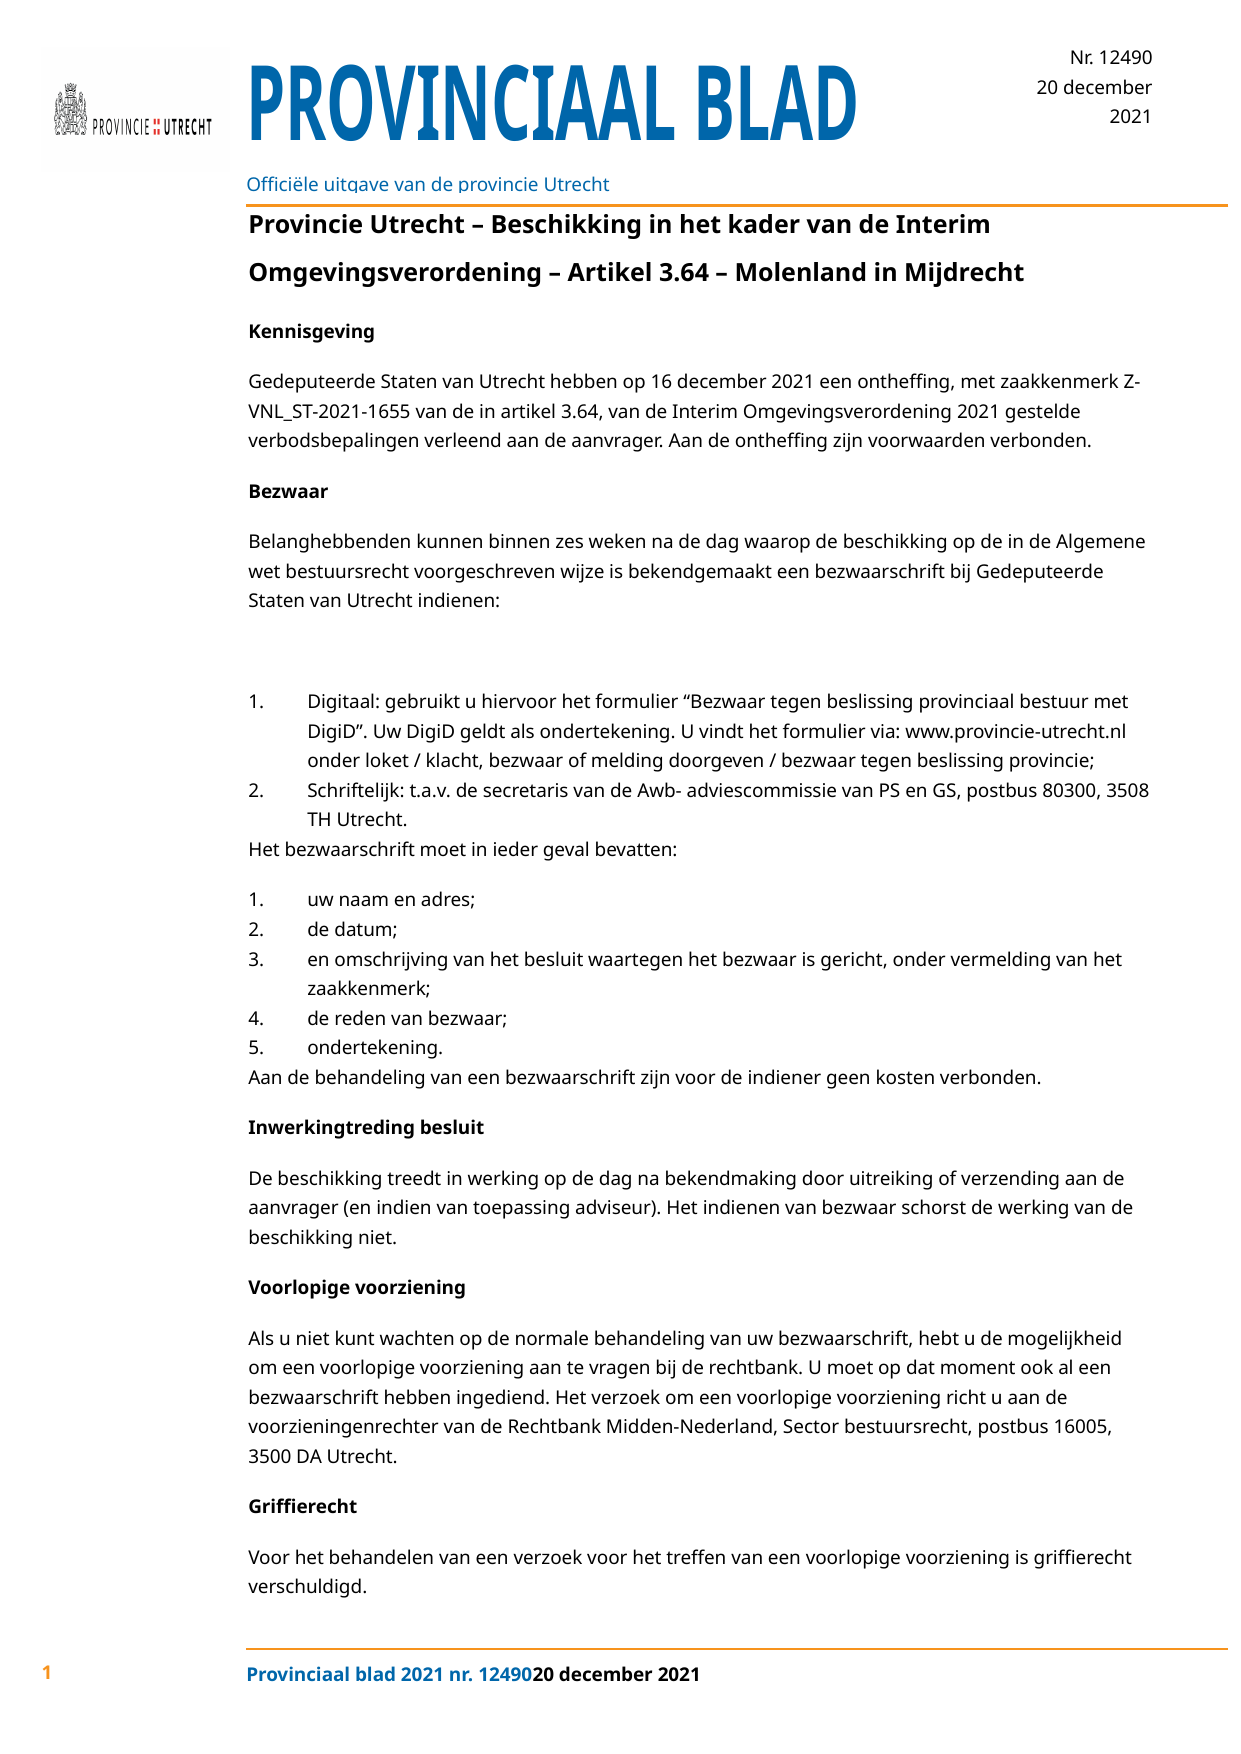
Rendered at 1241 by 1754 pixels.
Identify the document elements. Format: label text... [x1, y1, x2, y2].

text Belanghebbenden kunnen binnen zes weken na de dag waarop de beschikking op de in de Algemene wet bestuursrecht voorgeschreven wijze is bekendgemaakt een bezwaarschrift bij Gedeputeerde Staten van Utrecht indienen: [248, 528, 1152, 613]
list Schriftelijk: t.a.v. de secretaris van de Awb- adviescommissie van PS en GS, postbus 80300, 3508 TH Utrecht. [248, 777, 1152, 832]
text Het bezwaarschrift moet in ieder geval bevatten: [248, 836, 1152, 862]
text Aan de behandeling van een bezwaarschrift zijn voor de indiener geen kosten verbonden. [248, 1064, 1152, 1090]
text Als u niet kunt wachten op de normale behandeling van uw bezwaarschrift, hebt u de mogelijkheid om een voorlopige voorziening aan te vragen bij de rechtbank. U moet op dat moment ook al een bezwaarschrift hebben ingediend. Het verzoek om een voorlopige voorziening richt u aan de voorzieningenrechter van de Rechtbank Midden-Nederland, Sector bestuursrecht, postbus 16005, 3500 DA Utrecht. [248, 1325, 1152, 1469]
text Inwerkingtreding besluit [248, 1114, 1152, 1140]
list ondertekening. [248, 1034, 1152, 1060]
text Griffierecht [248, 1494, 1152, 1519]
text Voorlopige voorziening [248, 1274, 1152, 1300]
text Voor het behandelen van een verzoek voor het treffen van een voorlopige voorziening is griffierecht verschuldigd. [248, 1544, 1152, 1599]
text Gedeputeerde Staten van Utrecht hebben op 16 december 2021 een ontheffing, met zaakkenmerk Z-VNL_ST-2021-1655 van de in artikel 3.64, van de Interim Omgevingsverordening 2021 gestelde verbodsbepalingen verleend aan de aanvrager. Aan de ontheffing zijn voorwaarden verbonden. [248, 368, 1152, 453]
picture [41, 47, 231, 172]
text De beschikking treedt in werking op de dag na bekendmaking door uitreiking of verzending aan de aanvrager (en indien van toepassing adviseur). Het indienen van bezwaar schorst de werking van de beschikking niet. [248, 1165, 1152, 1250]
list uw naam en adres; [248, 887, 1152, 912]
list Digitaal: gebruikt u hiervoor het formulier “Bezwaar tegen beslissing provinciaal bestuur met DigiD”. Uw DigiD geldt als ondertekening. U vindt het formulier via: www.provincie-utrecht.nl onder loket / klacht, bezwaar of melding doorgeven / bezwaar tegen beslissing provincie; [248, 688, 1152, 773]
list de reden van bezwaar; [248, 1005, 1152, 1031]
text Kennisgeving [248, 318, 1152, 344]
list de datum; [248, 916, 1152, 942]
list en omschrijving van het besluit waartegen het bezwaar is gericht, onder vermelding van het zaakkenmerk; [248, 946, 1152, 1001]
text Bezwaar [248, 478, 1152, 504]
text Provincie Utrecht – Beschikking in het kader van de Interim Omgevingsverordening – Artikel 3.64 – Molenland in Mijdrecht [248, 207, 1152, 288]
